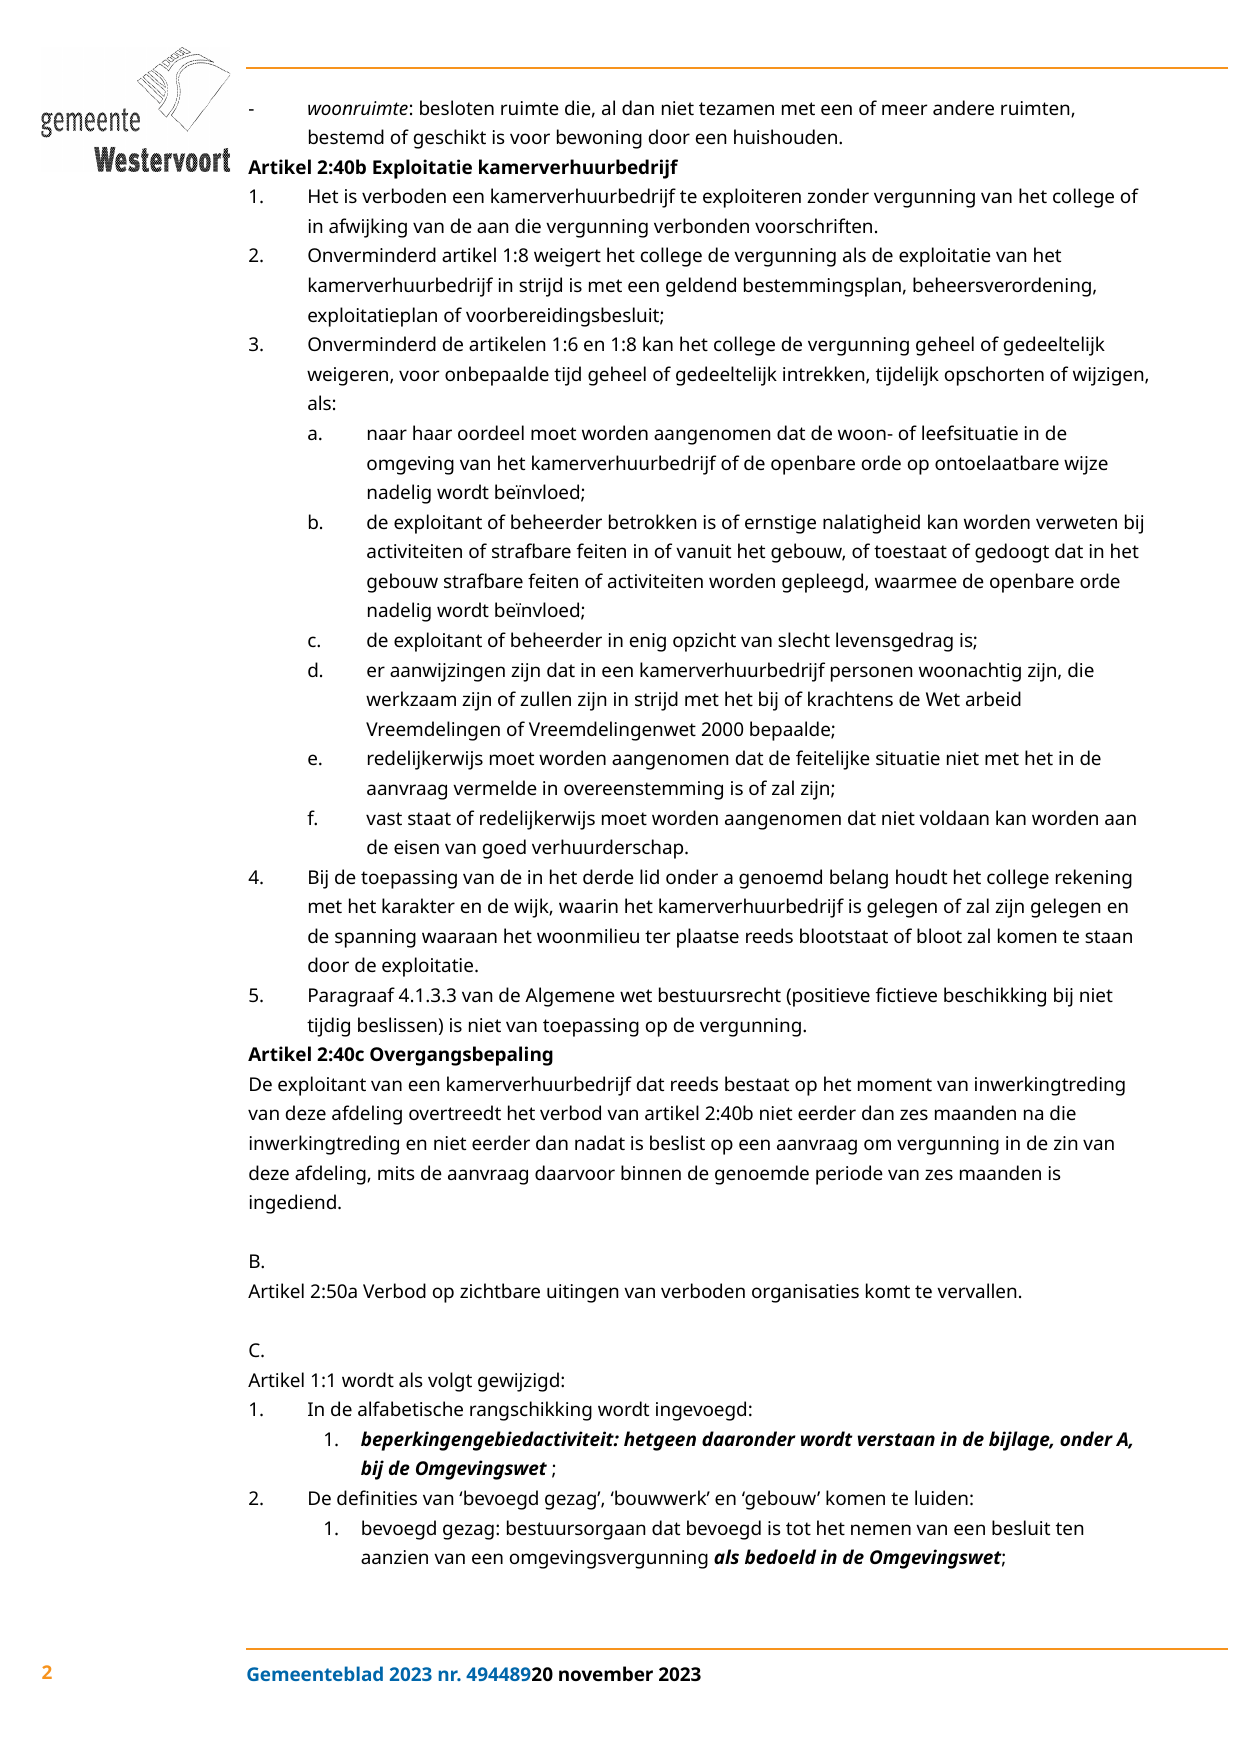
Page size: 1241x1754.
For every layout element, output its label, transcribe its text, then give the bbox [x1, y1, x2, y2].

list beperkingengebiedactiviteit: hetgeen daaronder wordt verstaan in de bijlage, onder A, bij de Omgevingswet ; [323, 1426, 1152, 1481]
text De exploitant van een kamerverhuurbedrijf dat reeds bestaat op het moment van inwerkingtreding van deze afdeling overtreedt het verbod van artikel 2:40b niet eerder dan zes maanden na die inwerkingtreding en niet eerder dan nadat is beslist op een aanvraag om vergunning in de zin van deze afdeling, mits de aanvraag daarvoor binnen de genoemde periode van zes maanden is ingediend. [248, 1071, 1152, 1215]
list bevoegd gezag: bestuursorgaan dat bevoegd is tot het nemen van een besluit ten aanzien van een omgevingsvergunning als bedoeld in de Omgevingswet; [323, 1515, 1152, 1570]
picture [41, 47, 231, 172]
list woonruimte: besloten ruimte die, al dan niet tezamen met een of meer andere ruimten, bestemd of geschikt is voor bewoning door een huishouden. [248, 95, 1152, 150]
text Artikel 1:1 wordt als volgt gewijzigd: [248, 1367, 1152, 1393]
list naar haar oordeel moet worden aangenomen dat de woon- of leefsituatie in de omgeving van het kamerverhuurbedrijf of de openbare orde op ontoelaatbare wijze nadelig wordt beïnvloed; [307, 420, 1152, 505]
list redelijkerwijs moet worden aangenomen dat de feitelijke situatie niet met het in de aanvraag vermelde in overeenstemming is of zal zijn; [307, 746, 1152, 801]
list Bij de toepassing van de in het derde lid onder a genoemd belang houdt het college rekening met het karakter en de wijk, waarin het kamerverhuurbedrijf is gelegen of zal zijn gelegen en de spanning waaraan het woonmilieu ter plaatse reeds blootstaat of bloot zal komen te staan door de exploitatie. [248, 864, 1152, 978]
text Artikel 2:50a Verbod op zichtbare uitingen van verboden organisaties komt te vervallen. [248, 1278, 1152, 1304]
list Het is verboden een kamerverhuurbedrijf te exploiteren zonder vergunning van het college of in afwijking van de aan die vergunning verbonden voorschriften. [248, 183, 1152, 239]
list de exploitant of beheerder in enig opzicht van slecht levensgedrag is; [307, 627, 1152, 653]
text Artikel 2:40c Overgangsbepaling [248, 1041, 1152, 1067]
list Onverminderd de artikelen 1:6 en 1:8 kan het college de vergunning geheel of gedeeltelijk weigeren, voor onbepaalde tijd geheel of gedeeltelijk intrekken, tijdelijk opschorten of wijzigen, als: [248, 331, 1152, 416]
list De definities van ‘bevoegd gezag’, ‘bouwwerk’ en ‘gebouw’ komen te luiden: [248, 1485, 1152, 1511]
list Paragraaf 4.1.3.3 van de Algemene wet bestuursrecht (positieve fictieve beschikking bij niet tijdig beslissen) is niet van toepassing op de vergunning. [248, 982, 1152, 1038]
text B. [248, 1248, 1152, 1274]
list de exploitant of beheerder betrokken is of ernstige nalatigheid kan worden verweten bij activiteiten of strafbare feiten in of vanuit het gebouw, of toestaat of gedoogt dat in het gebouw strafbare feiten of activiteiten worden gepleegd, waarmee de openbare orde nadelig wordt beïnvloed; [307, 509, 1152, 623]
list vast staat of redelijkerwijs moet worden aangenomen dat niet voldaan kan worden aan de eisen van goed verhuurderschap. [307, 805, 1152, 860]
list In de alfabetische rangschikking wordt ingevoegd: [248, 1396, 1152, 1422]
text C. [248, 1337, 1152, 1363]
list Onverminderd artikel 1:8 weigert het college de vergunning als de exploitatie van het kamerverhuurbedrijf in strijd is met een geldend bestemmingsplan, beheersverordening, exploitatieplan of voorbereidingsbesluit; [248, 243, 1152, 328]
list er aanwijzingen zijn dat in een kamerverhuurbedrijf personen woonachtig zijn, die werkzaam zijn of zullen zijn in strijd met het bij of krachtens de Wet arbeid Vreemdelingen of Vreemdelingenwet 2000 bepaalde; [307, 657, 1152, 742]
text Artikel 2:40b Exploitatie kamerverhuurbedrijf [248, 154, 1152, 180]
